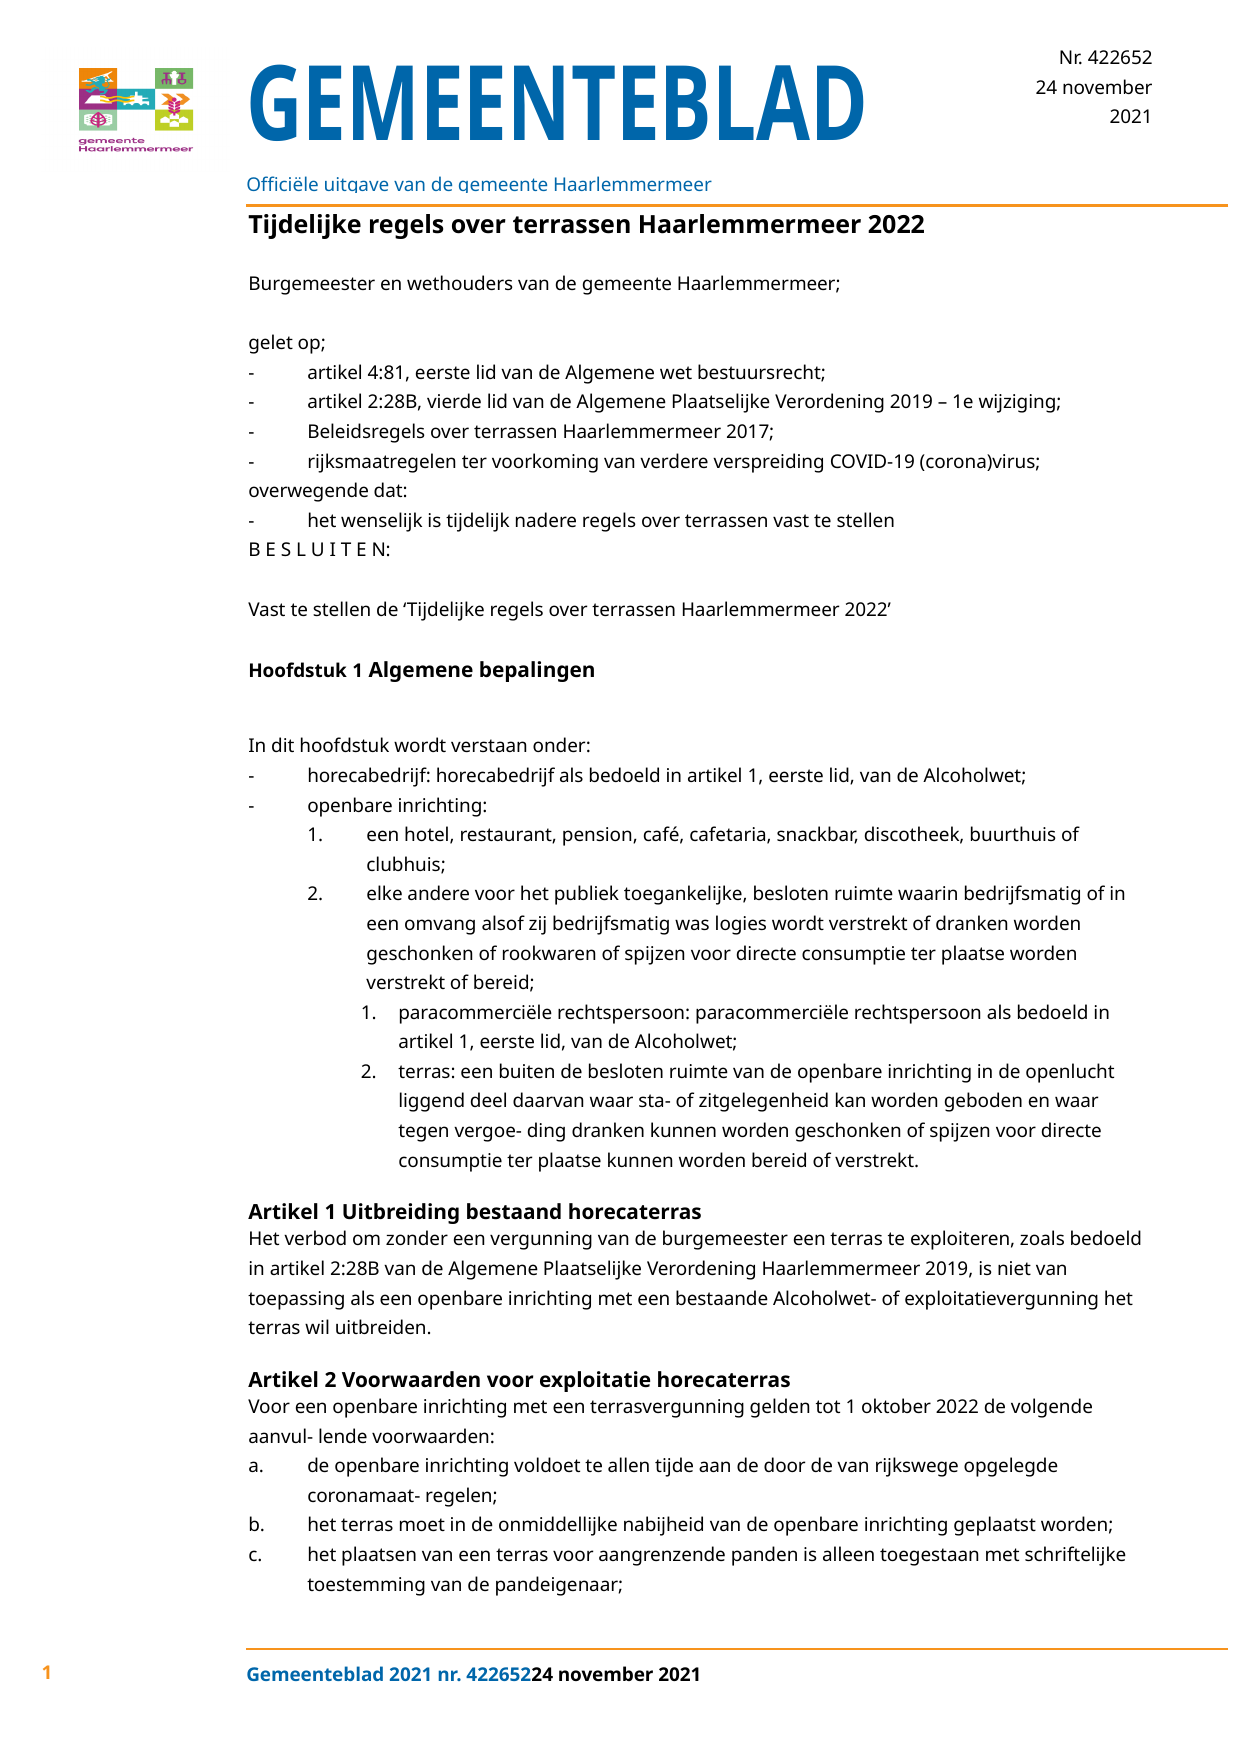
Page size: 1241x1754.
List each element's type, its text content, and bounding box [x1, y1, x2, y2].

list de openbare inrichting voldoet te allen tijde aan de door de van rijkswege opgelegde coronamaat- regelen; [248, 1452, 1152, 1508]
text B E S L U I T E N: [248, 537, 1152, 562]
text Burgemeester en wethouders van de gemeente Haarlemmermeer; [248, 270, 1152, 296]
text Hoofdstuk 1 Algemene bepalingen [248, 655, 1152, 683]
list elke andere voor het publiek toegankelijke, besloten ruimte waarin bedrijfsmatig of in een omvang alsof zij bedrijfsmatig was logies wordt verstrekt of dranken worden geschonken of rookwaren of spijzen voor directe consumptie ter plaatse worden verstrekt of bereid; [307, 881, 1152, 995]
text Tijdelijke regels over terrassen Haarlemmermeer 2022 [248, 207, 1152, 241]
text Voor een openbare inrichting met een terrasvergunning gelden tot 1 oktober 2022 de volgende aanvul- lende voorwaarden: [248, 1393, 1152, 1448]
list Beleidsregels over terrassen Haarlemmermeer 2017; [248, 418, 1152, 444]
list horecabedrijf: horecabedrijf als bedoeld in artikel 1, eerste lid, van de Alcoholwet; [248, 762, 1152, 788]
list artikel 4:81, eerste lid van de Algemene wet bestuursrecht; [248, 359, 1152, 385]
picture [41, 47, 231, 172]
text Het verbod om zonder een vergunning van de burgemeester een terras te exploiteren, zoals bedoeld in artikel 2:28B van de Algemene Plaatselijke Verordening Haarlemmermeer 2019, is niet van toepassing als een openbare inrichting met een bestaande Alcoholwet- of exploitatievergunning het terras wil uitbreiden. [248, 1226, 1152, 1340]
text gelet op; [248, 329, 1152, 355]
text Artikel 1 Uitbreiding bestaand horecaterras [248, 1197, 1152, 1226]
text Artikel 2 Voorwaarden voor exploitatie horecaterras [248, 1365, 1152, 1393]
list het terras moet in de onmiddellijke nabijheid van de openbare inrichting geplaatst worden; [248, 1512, 1152, 1537]
list rijksmaatregelen ter voorkoming van verdere verspreiding COVID-19 (corona)virus; [248, 448, 1152, 473]
text overwegende dat: [248, 477, 1152, 503]
text Vast te stellen de ‘Tijdelijke regels over terrassen Haarlemmermeer 2022’ [248, 596, 1152, 621]
list openbare inrichting: [248, 792, 1152, 817]
list terras: een buiten de besloten ruimte van de openbare inrichting in de openlucht liggend deel daarvan waar sta- of zitgelegenheid kan worden geboden en waar tegen vergoe- ding dranken kunnen worden geschonken of spijzen voor directe consumptie ter plaatse kunnen worden bereid of verstrekt. [361, 1058, 1152, 1172]
list een hotel, restaurant, pension, café, cafetaria, snackbar, discotheek, buurthuis of clubhuis; [307, 821, 1152, 877]
list artikel 2:28B, vierde lid van de Algemene Plaatselijke Verordening 2019 – 1e wijziging; [248, 389, 1152, 414]
list het plaatsen van een terras voor aangrenzende panden is alleen toegestaan met schriftelijke toestemming van de pandeigenaar; [248, 1541, 1152, 1596]
list paracommerciële rechtspersoon: paracommerciële rechtspersoon als bedoeld in artikel 1, eerste lid, van de Alcoholwet; [361, 999, 1152, 1054]
list het wenselijk is tijdelijk nadere regels over terrassen vast te stellen [248, 507, 1152, 533]
text In dit hoofdstuk wordt verstaan onder: [248, 733, 1152, 758]
